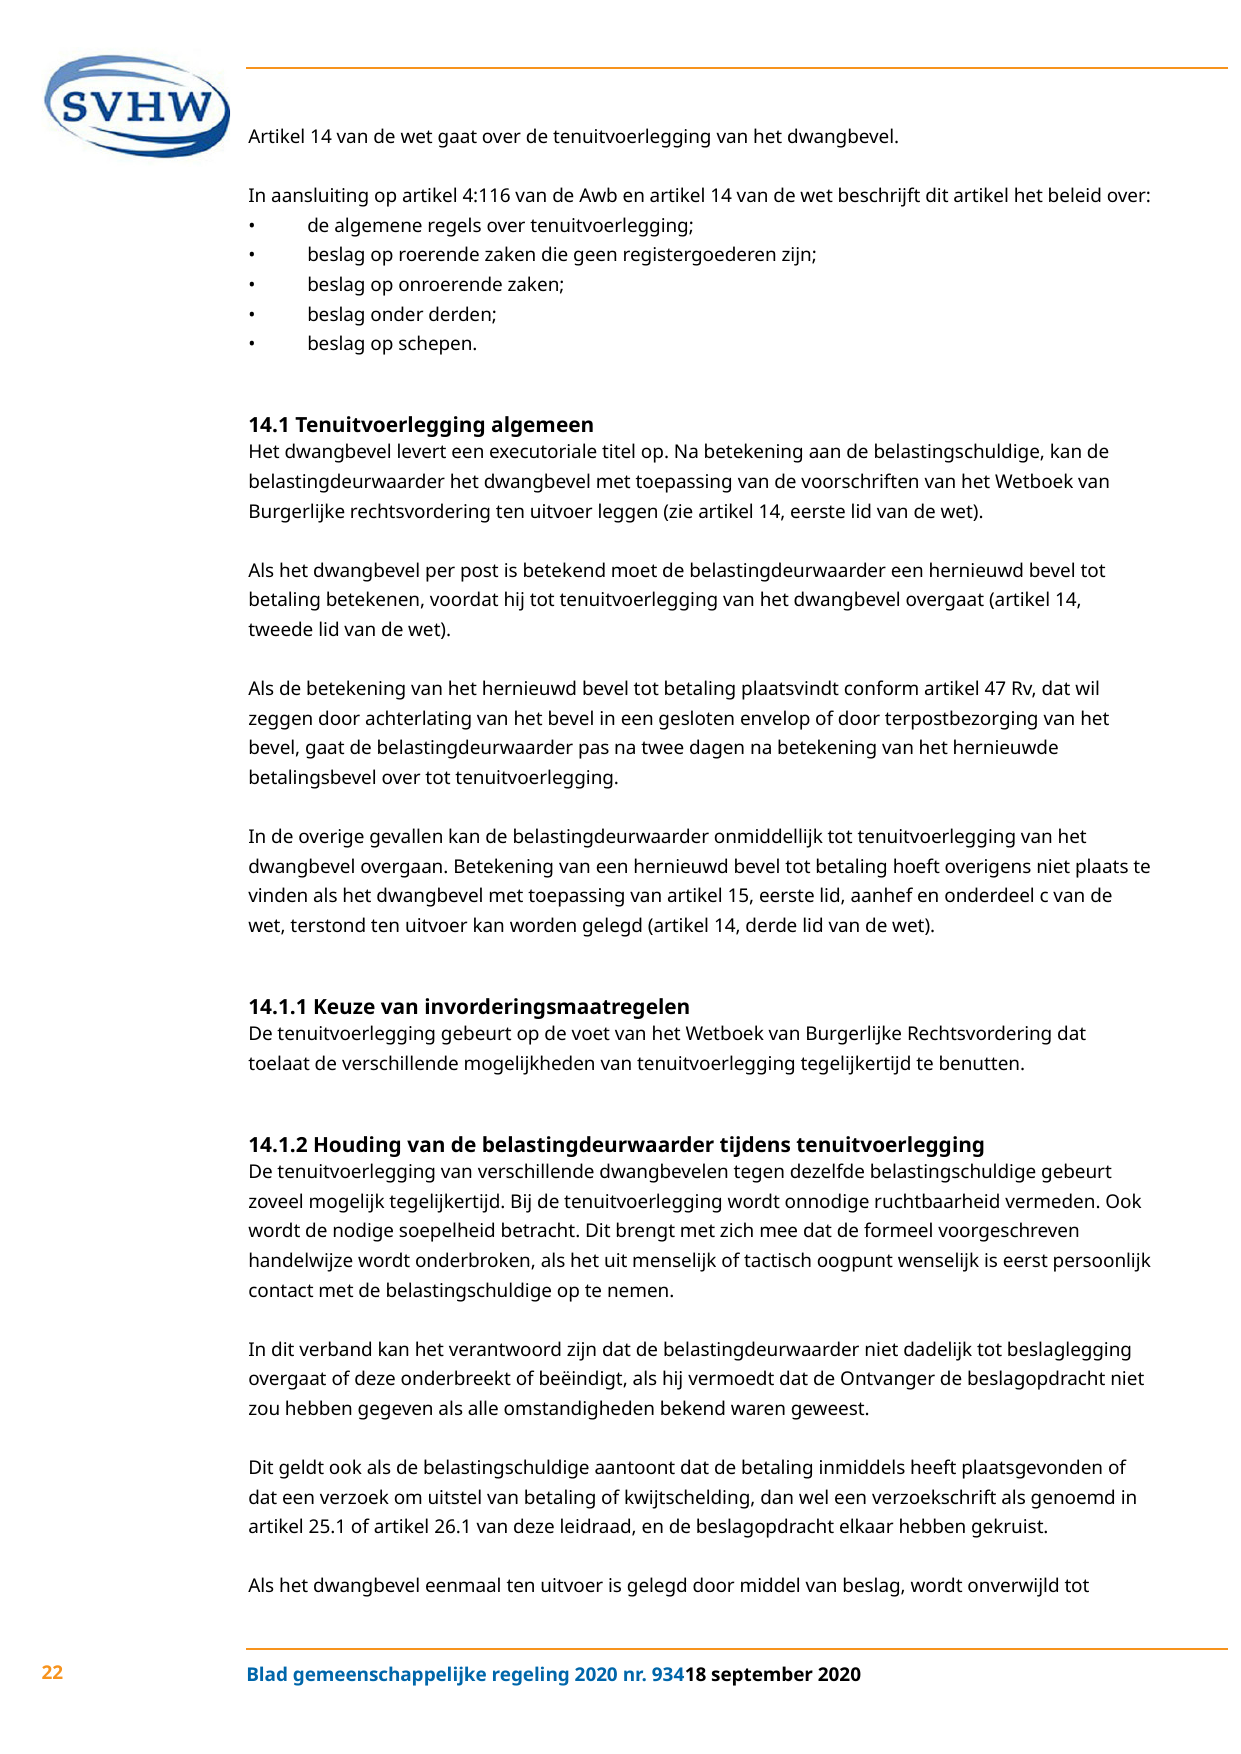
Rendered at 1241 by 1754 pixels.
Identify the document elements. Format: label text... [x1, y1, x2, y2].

text Als de betekening van het hernieuwd bevel tot betaling plaatsvindt conform artikel 47 Rv, dat wil zeggen door achterlating van het bevel in een gesloten envelop of door terpostbezorging van het bevel, gaat de belastingdeurwaarder pas na twee dagen na betekening van het hernieuwde betalingsbevel over tot tenuitvoerlegging. [248, 675, 1152, 790]
text 14.1.2 Houding van de belastingdeurwaarder tijdens tenuitvoerlegging [248, 1130, 1152, 1158]
text In aansluiting op artikel 4:116 van de Awb en artikel 14 van de wet beschrijft dit artikel het beleid over: [248, 182, 1152, 208]
list de algemene regels over tenuitvoerlegging; [248, 212, 1152, 238]
text In dit verband kan het verantwoord zijn dat de belastingdeurwaarder niet dadelijk tot beslaglegging overgaat of deze onderbreekt of beëindigt, als hij vermoedt dat de Ontvanger de beslagopdracht niet zou hebben gegeven als alle omstandigheden bekend waren geweest. [248, 1336, 1152, 1421]
list beslag op schepen. [248, 330, 1152, 356]
list beslag op roerende zaken die geen registergoederen zijn; [248, 242, 1152, 267]
text Dit geldt ook als de belastingschuldige aantoont dat de betaling inmiddels heeft plaatsgevonden of dat een verzoek om uitstel van betaling of kwijtschelding, dan wel een verzoekschrift als genoemd in artikel 25.1 of artikel 26.1 van deze leidraad, en de beslagopdracht elkaar hebben gekruist. [248, 1454, 1152, 1539]
text Als het dwangbevel eenmaal ten uitvoer is gelegd door middel van beslag, wordt onverwijld tot [248, 1573, 1152, 1598]
text De tenuitvoerlegging gebeurt op de voet van het Wetboek van Burgerlijke Rechtsvordering dat toelaat de verschillende mogelijkheden van tenuitvoerlegging tegelijkertijd te benutten. [248, 1021, 1152, 1076]
list beslag onder derden; [248, 301, 1152, 326]
picture [41, 47, 231, 172]
text 14.1 Tenuitvoerlegging algemeen [248, 410, 1152, 439]
list beslag op onroerende zaken; [248, 271, 1152, 297]
text Artikel 14 van de wet gaat over de tenuitvoerlegging van het dwangbevel. [248, 123, 1152, 149]
text Als het dwangbevel per post is betekend moet de belastingdeurwaarder een hernieuwd bevel tot betaling betekenen, voordat hij tot tenuitvoerlegging van het dwangbevel overgaat (artikel 14, tweede lid van de wet). [248, 557, 1152, 642]
text De tenuitvoerlegging van verschillende dwangbevelen tegen dezelfde belastingschuldige gebeurt zoveel mogelijk tegelijkertijd. Bij de tenuitvoerlegging wordt onnodige ruchtbaarheid vermeden. Ook wordt de nodige soepelheid betracht. Dit brengt met zich mee dat de formeel voorgeschreven handelwijze wordt onderbroken, als het uit menselijk of tactisch oogpunt wenselijk is eerst persoonlijk contact met de belastingschuldige op te nemen. [248, 1158, 1152, 1303]
text Het dwangbevel levert een executoriale titel op. Na betekening aan de belastingschuldige, kan de belastingdeurwaarder het dwangbevel met toepassing van de voorschriften van het Wetboek van Burgerlijke rechtsvordering ten uitvoer leggen (zie artikel 14, eerste lid van de wet). [248, 439, 1152, 524]
text 14.1.1 Keuze van invorderingsmaatregelen [248, 992, 1152, 1021]
text In de overige gevallen kan de belastingdeurwaarder onmiddellijk tot tenuitvoerlegging van het dwangbevel overgaan. Betekening van een hernieuwd bevel tot betaling hoeft overigens niet plaats te vinden als het dwangbevel met toepassing van artikel 15, eerste lid, aanhef en onderdeel c van de wet, terstond ten uitvoer kan worden gelegd (artikel 14, derde lid van de wet). [248, 823, 1152, 938]
